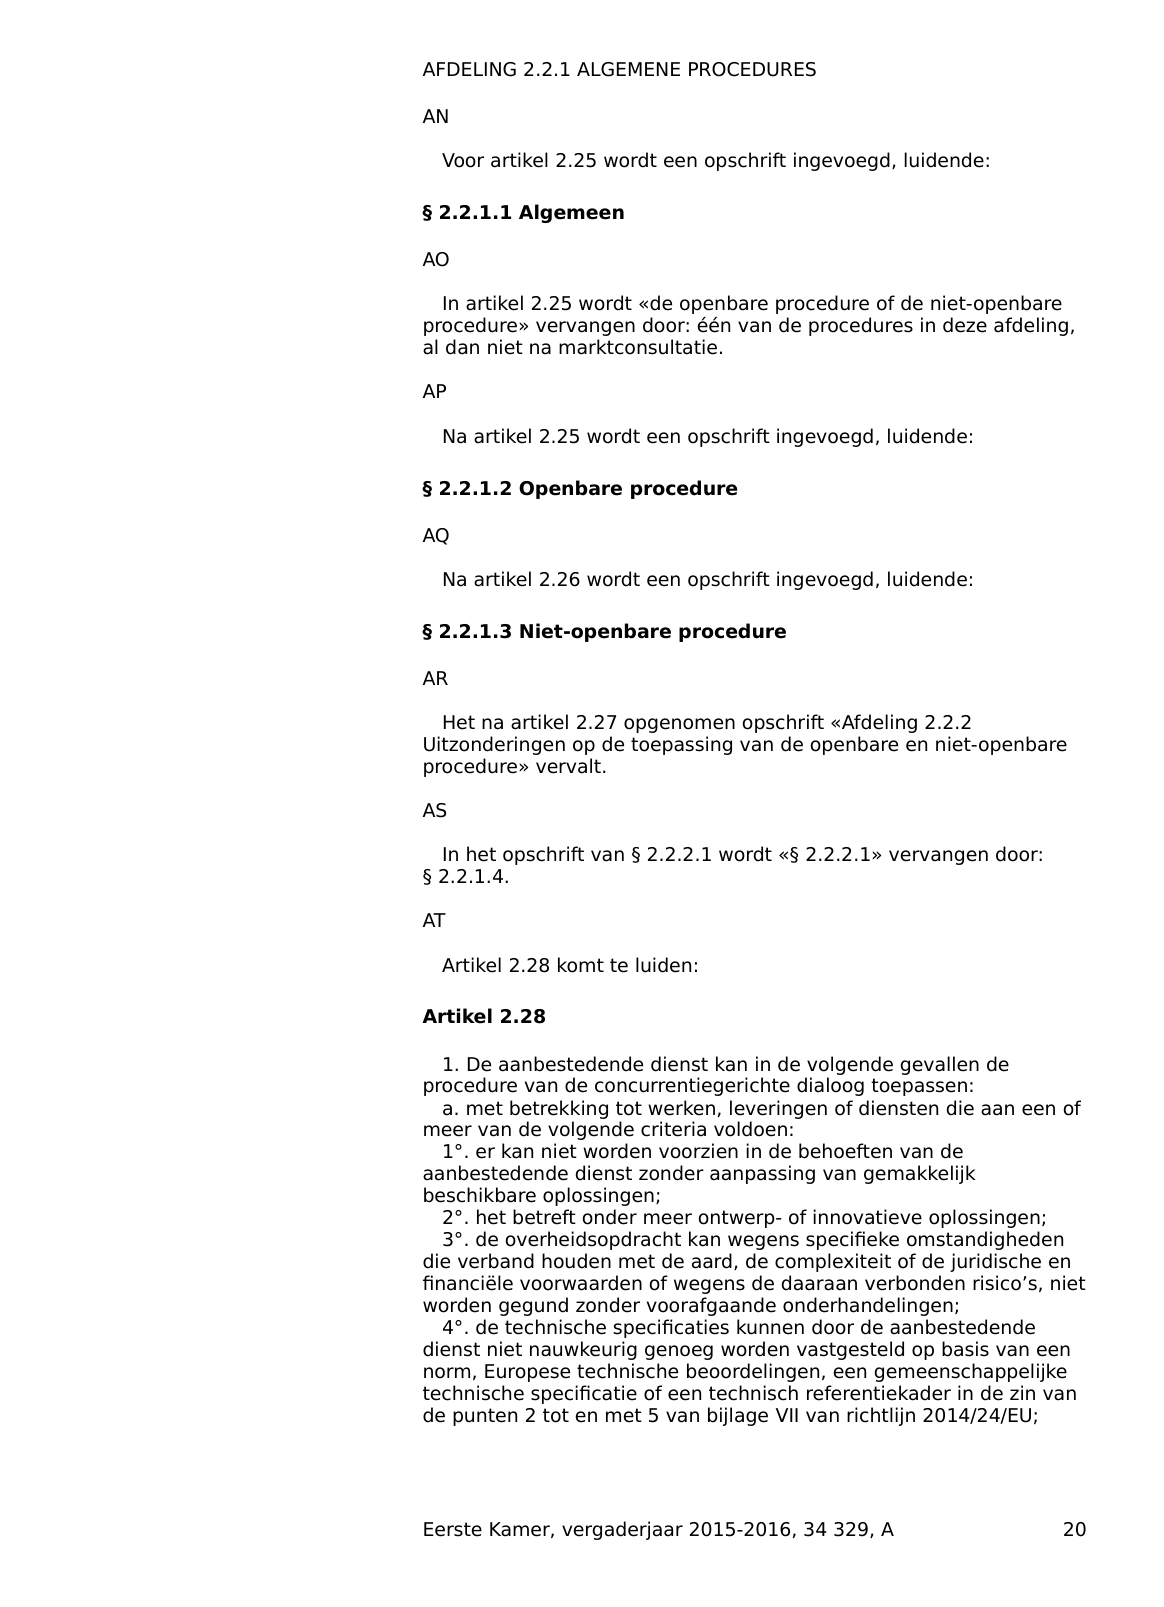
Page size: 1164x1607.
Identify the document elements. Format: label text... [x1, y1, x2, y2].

text AT [422, 910, 1087, 932]
text AP [422, 381, 1087, 403]
subtitle AFDELING 2.2.1 ALGEMENE PROCEDURES [422, 59, 1087, 81]
text Artikel 2.28 komt te luiden: [422, 954, 1087, 976]
subtitle § 2.2.1.3 Niet-openbare procedure [422, 621, 1087, 643]
subtitle § 2.2.1.1 Algemeen [422, 202, 1087, 224]
text 1°. er kan niet worden voorzien in de behoeften van de aanbestedende dienst zonder aanpassing van gemakkelijk beschikbare oplossingen; [422, 1141, 1087, 1207]
text 4°. de technische specificaties kunnen door de aanbestedende dienst niet nauwkeurig genoeg worden vastgesteld op basis van een norm, Europese technische beoordelingen, een gemeenschappelijke technische specificatie of een technisch referentiekader in de zin van de punten 2 tot en met 5 van bijlage VII van richtlijn 2014/24/EU; [422, 1317, 1087, 1427]
text AS [422, 800, 1087, 822]
text 2°. het betreft onder meer ontwerp- of innovatieve oplossingen; [422, 1207, 1087, 1229]
text Na artikel 2.26 wordt een opschrift ingevoegd, luidende: [422, 569, 1087, 591]
text In artikel 2.25 wordt «de openbare procedure of de niet-openbare procedure» vervangen door: één van de procedures in deze afdeling, al dan niet na marktconsultatie. [422, 293, 1087, 359]
subtitle Artikel 2.28 [422, 1006, 1087, 1028]
text AQ [422, 524, 1087, 547]
text 1. De aanbestedende dienst kan in de volgende gevallen de procedure van de concurrentiegerichte dialoog toepassen: [422, 1053, 1087, 1097]
text a. met betrekking tot werken, leveringen of diensten die aan een of meer van de volgende criteria voldoen: [422, 1097, 1087, 1141]
subtitle § 2.2.1.2 Openbare procedure [422, 478, 1087, 499]
text 3°. de overheidsopdracht kan wegens specifieke omstandigheden die verband houden met de aard, de complexiteit of de juridische en financiële voorwaarden of wegens de daaraan verbonden risico’s, niet worden gegund zonder voorafgaande onderhandelingen; [422, 1229, 1087, 1317]
text AR [422, 668, 1087, 690]
text Voor artikel 2.25 wordt een opschrift ingevoegd, luidende: [422, 150, 1087, 172]
text In het opschrift van § 2.2.2.1 wordt «§ 2.2.2.1» vervangen door: § 2.2.1.4. [422, 844, 1087, 888]
text Na artikel 2.25 wordt een opschrift ingevoegd, luidende: [422, 426, 1087, 448]
text Het na artikel 2.27 opgenomen opschrift «Afdeling 2.2.2 Uitzonderingen op de toepassing van de openbare en niet-openbare procedure» vervalt. [422, 712, 1087, 778]
text AN [422, 106, 1087, 128]
text AO [422, 249, 1087, 271]
